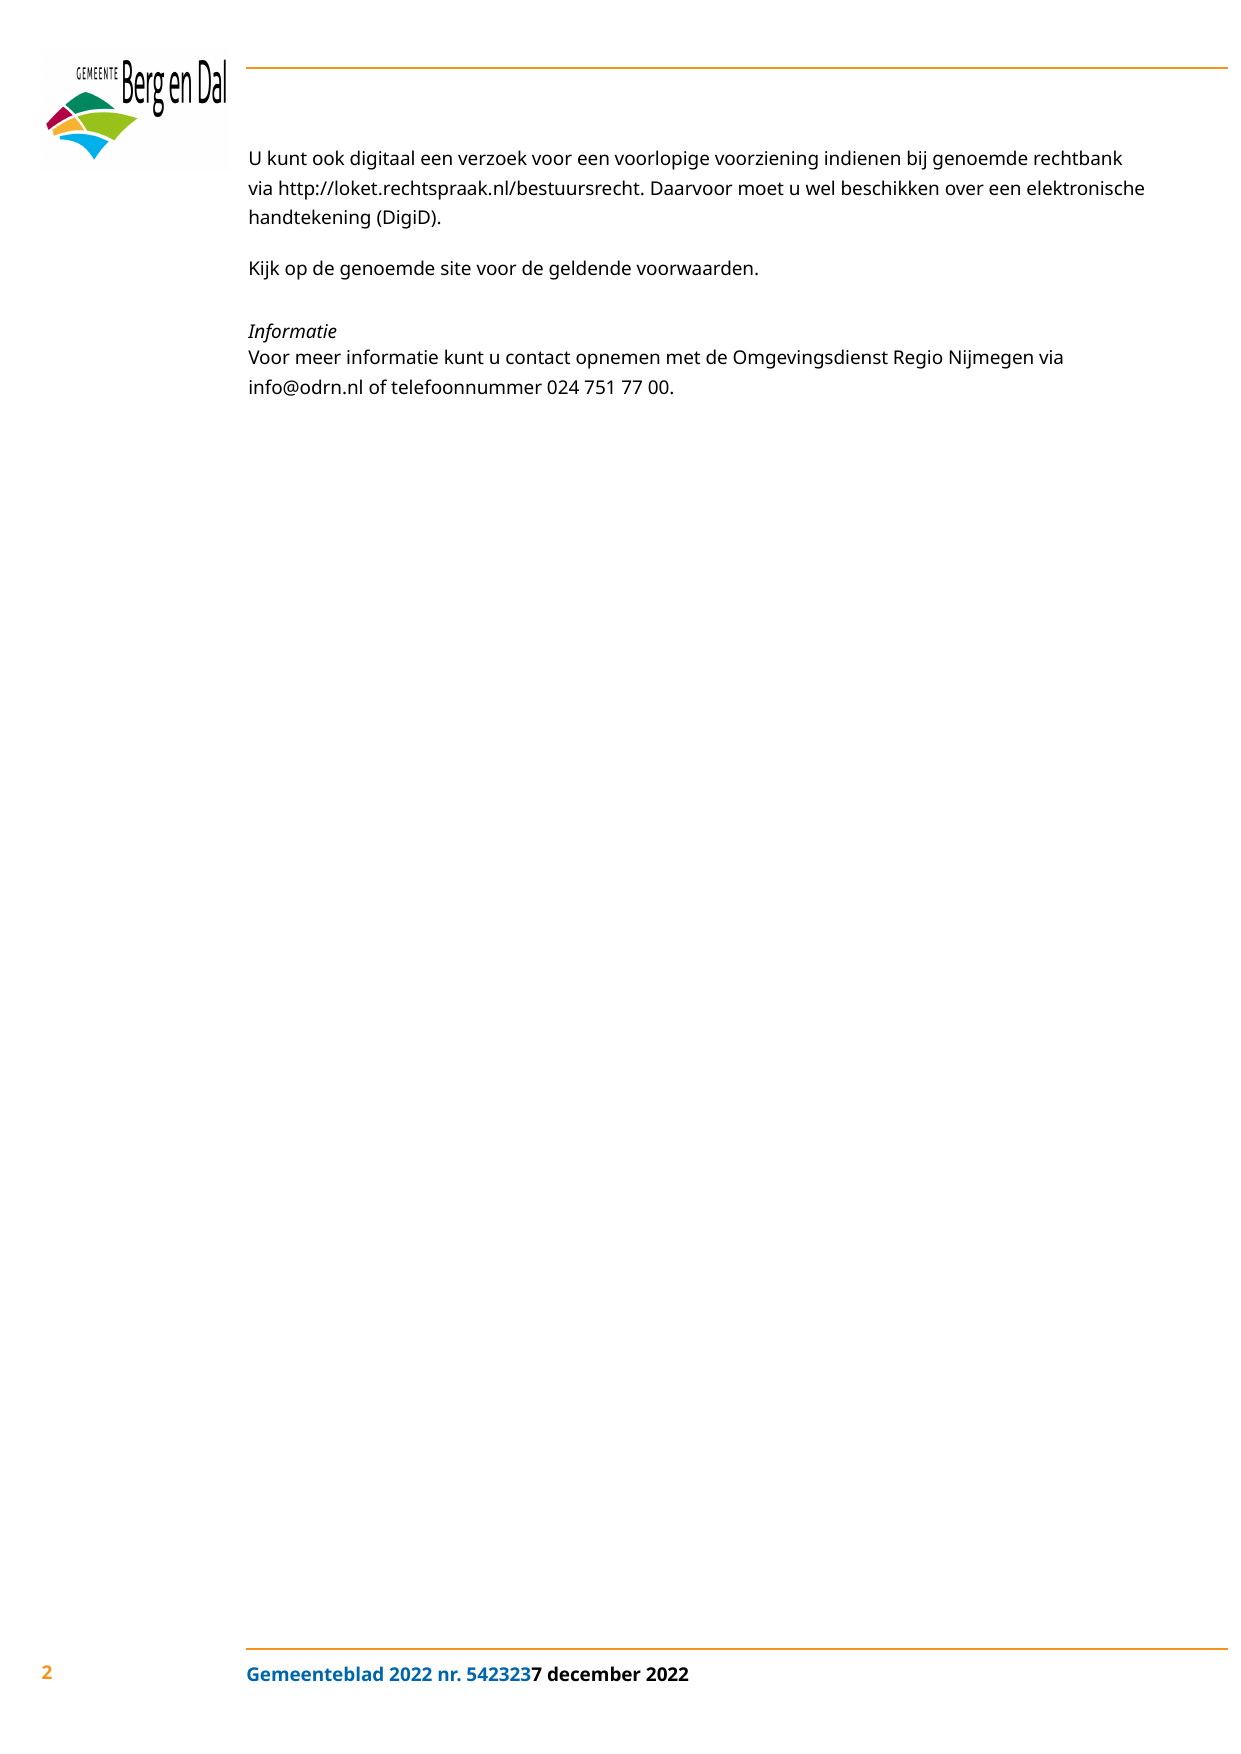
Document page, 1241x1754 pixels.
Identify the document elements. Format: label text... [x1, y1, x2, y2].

text U kunt ook digitaal een verzoek voor een voorlopige voorziening indienen bij genoemde rechtbank via http://loket.rechtspraak.nl/bestuursrecht. Daarvoor moet u wel beschikken over een elektronische handtekening (DigiD). [248, 145, 1152, 230]
text Kijk op de genoemde site voor de geldende voorwaarden. [248, 255, 1152, 281]
text Informatie [248, 319, 1152, 344]
picture [41, 47, 231, 172]
text Voor meer informatie kunt u contact opnemen met de Omgevingsdienst Regio Nijmegen via info@odrn.nl of telefoonnummer 024 751 77 00. [248, 344, 1152, 400]
